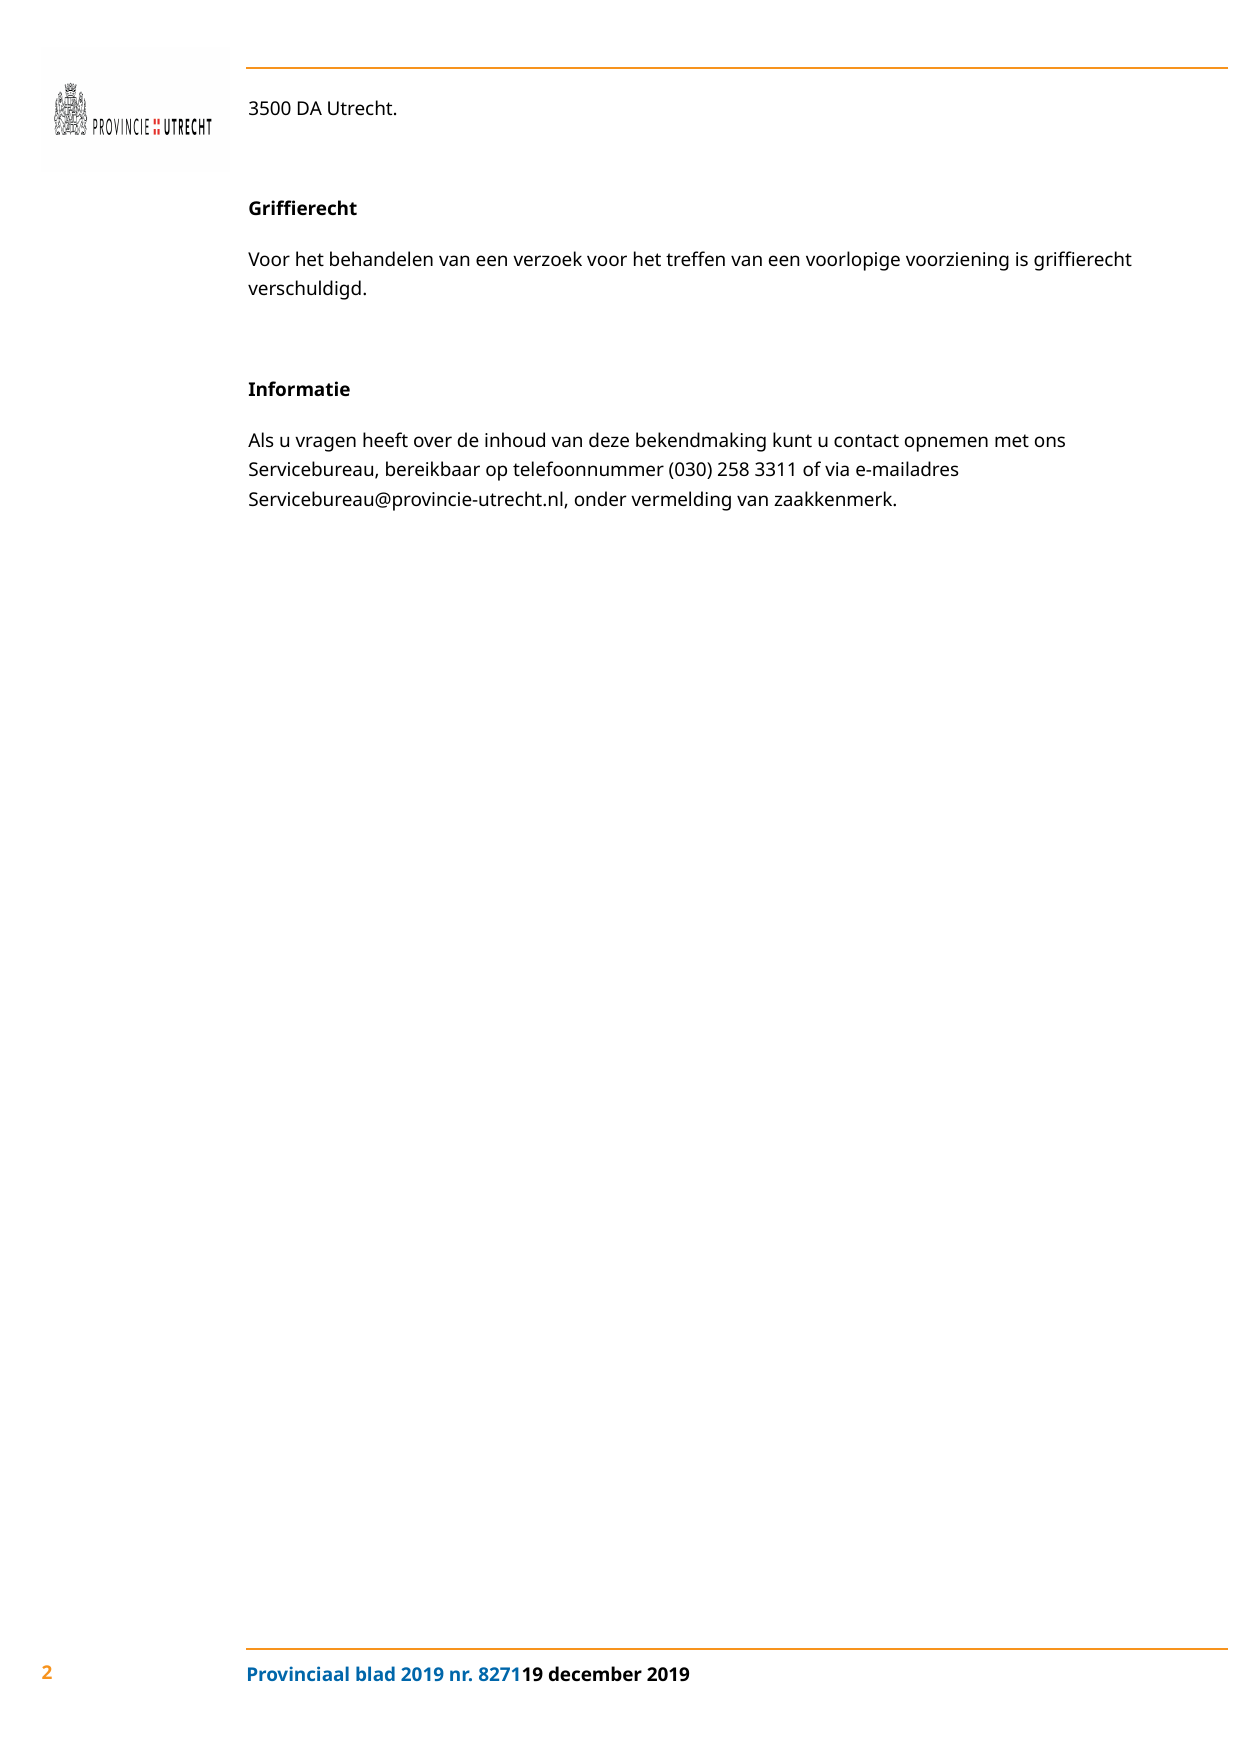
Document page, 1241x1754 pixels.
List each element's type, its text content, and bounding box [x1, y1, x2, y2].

picture [41, 47, 231, 172]
text Griffierecht [248, 196, 1152, 221]
text 3500 DA Utrecht. [248, 95, 1152, 121]
text Informatie [248, 376, 1152, 402]
text Voor het behandelen van een verzoek voor het treffen van een voorlopige voorziening is griffierecht verschuldigd. [248, 246, 1152, 301]
text Als u vragen heeft over de inhoud van deze bekendmaking kunt u contact opnemen met ons Servicebureau, bereikbaar op telefoonnummer (030) 258 3311 of via e-mailadres Servicebureau@provincie-utrecht.nl, onder vermelding van zaakkenmerk. [248, 427, 1152, 512]
